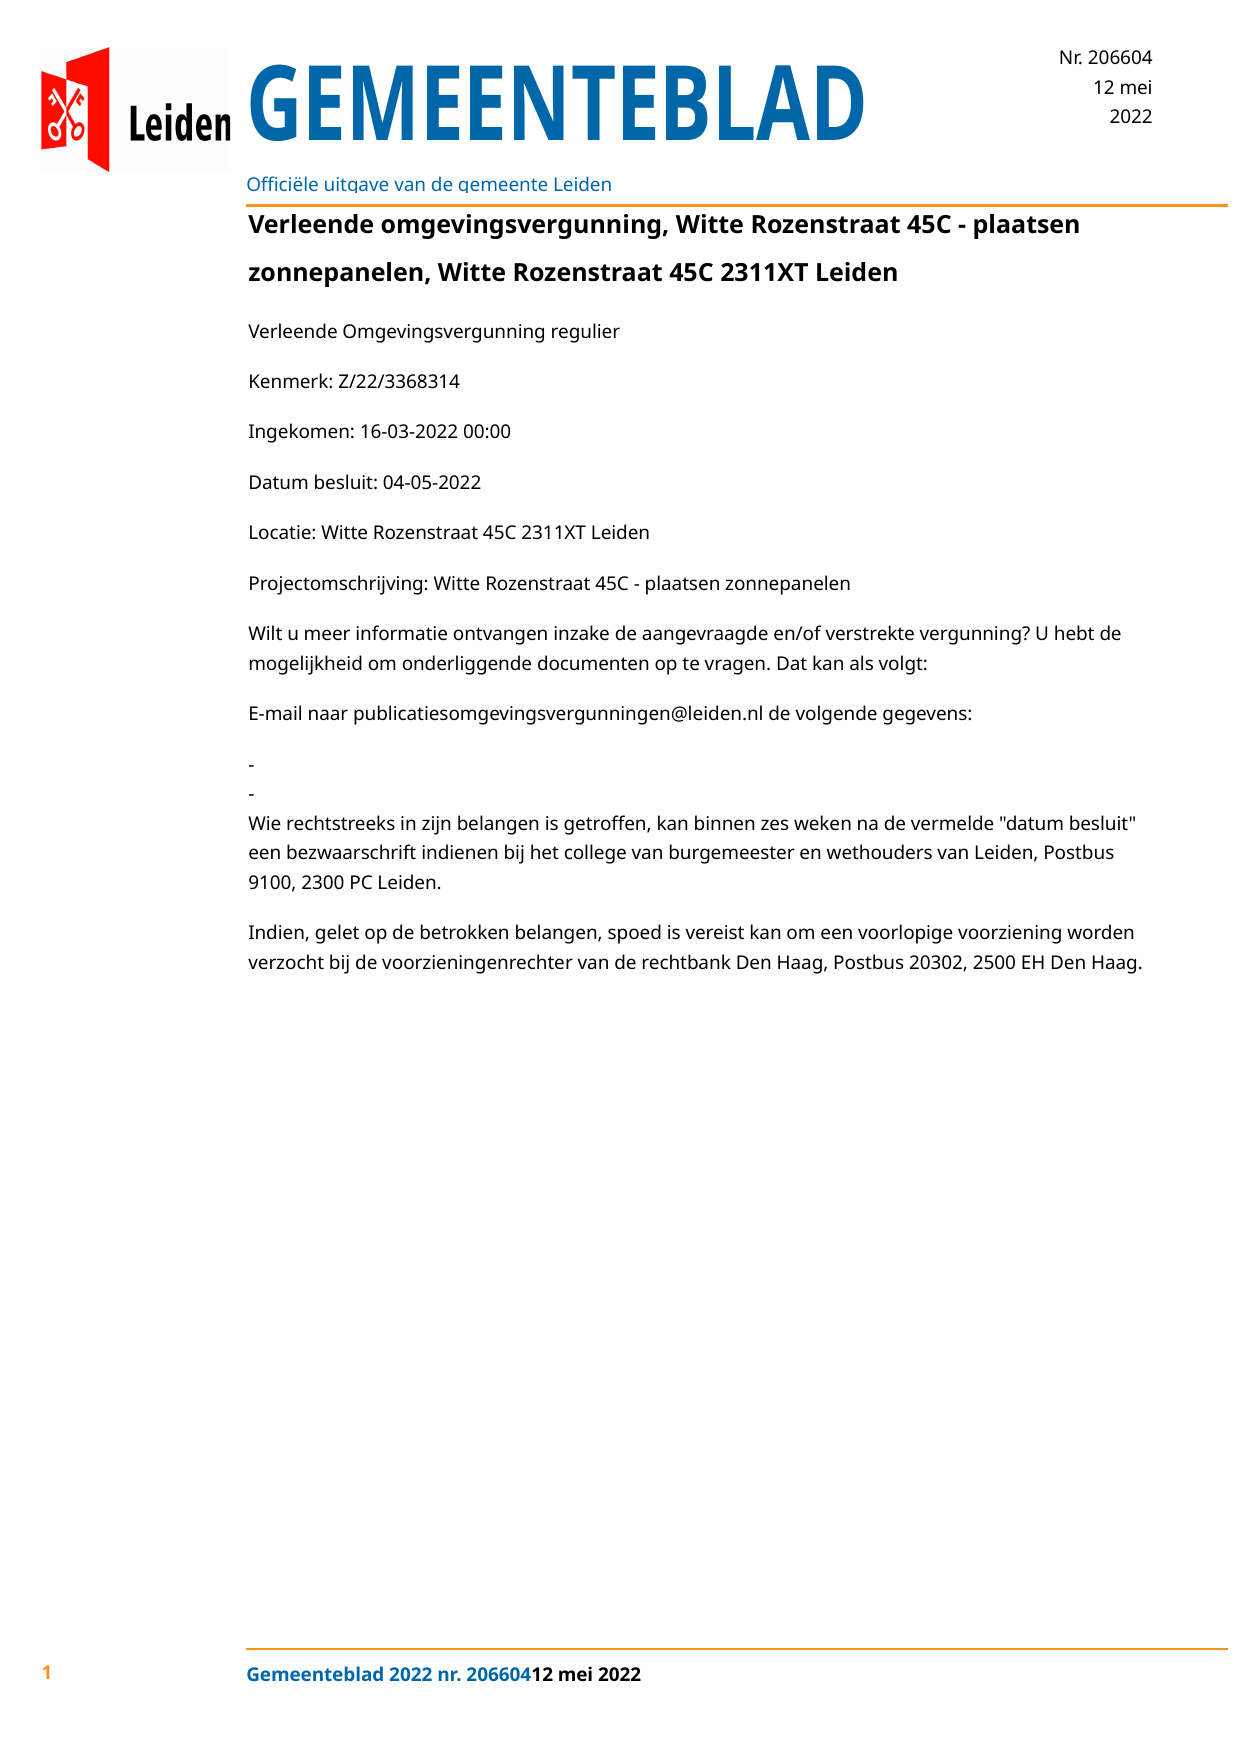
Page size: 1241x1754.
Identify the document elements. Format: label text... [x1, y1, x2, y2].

text Verleende omgevingsvergunning, Witte Rozenstraat 45C - plaatsen zonnepanelen, Witte Rozenstraat 45C 2311XT Leiden [248, 207, 1152, 288]
text Datum besluit: 04-05-2022 [248, 469, 1152, 495]
text Kenmerk: Z/22/3368314 [248, 368, 1152, 394]
picture [41, 47, 231, 172]
text Verleende Omgevingsvergunning regulier [248, 318, 1152, 344]
text Locatie: Witte Rozenstraat 45C 2311XT Leiden [248, 519, 1152, 545]
text Indien, gelet op de betrokken belangen, spoed is vereist kan om een voorlopige voorziening worden verzocht bij de voorzieningenrechter van de rechtbank Den Haag, Postbus 20302, 2500 EH Den Haag. [248, 919, 1152, 975]
text Projectomschrijving: Witte Rozenstraat 45C - plaatsen zonnepanelen [248, 570, 1152, 596]
text Ingekomen: 16-03-2022 00:00 [248, 419, 1152, 444]
text E-mail naar publicatiesomgevingsvergunningen@leiden.nl de volgende gegevens: [248, 700, 1152, 726]
text Wie rechtstreeks in zijn belangen is getroffen, kan binnen zes weken na de vermelde "datum besluit" een bezwaarschrift indienen bij het college van burgemeester en wethouders van Leiden, Postbus 9100, 2300 PC Leiden. [248, 810, 1152, 895]
text Wilt u meer informatie ontvangen inzake de aangevraagde en/of verstrekte vergunning? U hebt de mogelijkheid om onderliggende documenten op te vragen. Dat kan als volgt: [248, 620, 1152, 676]
